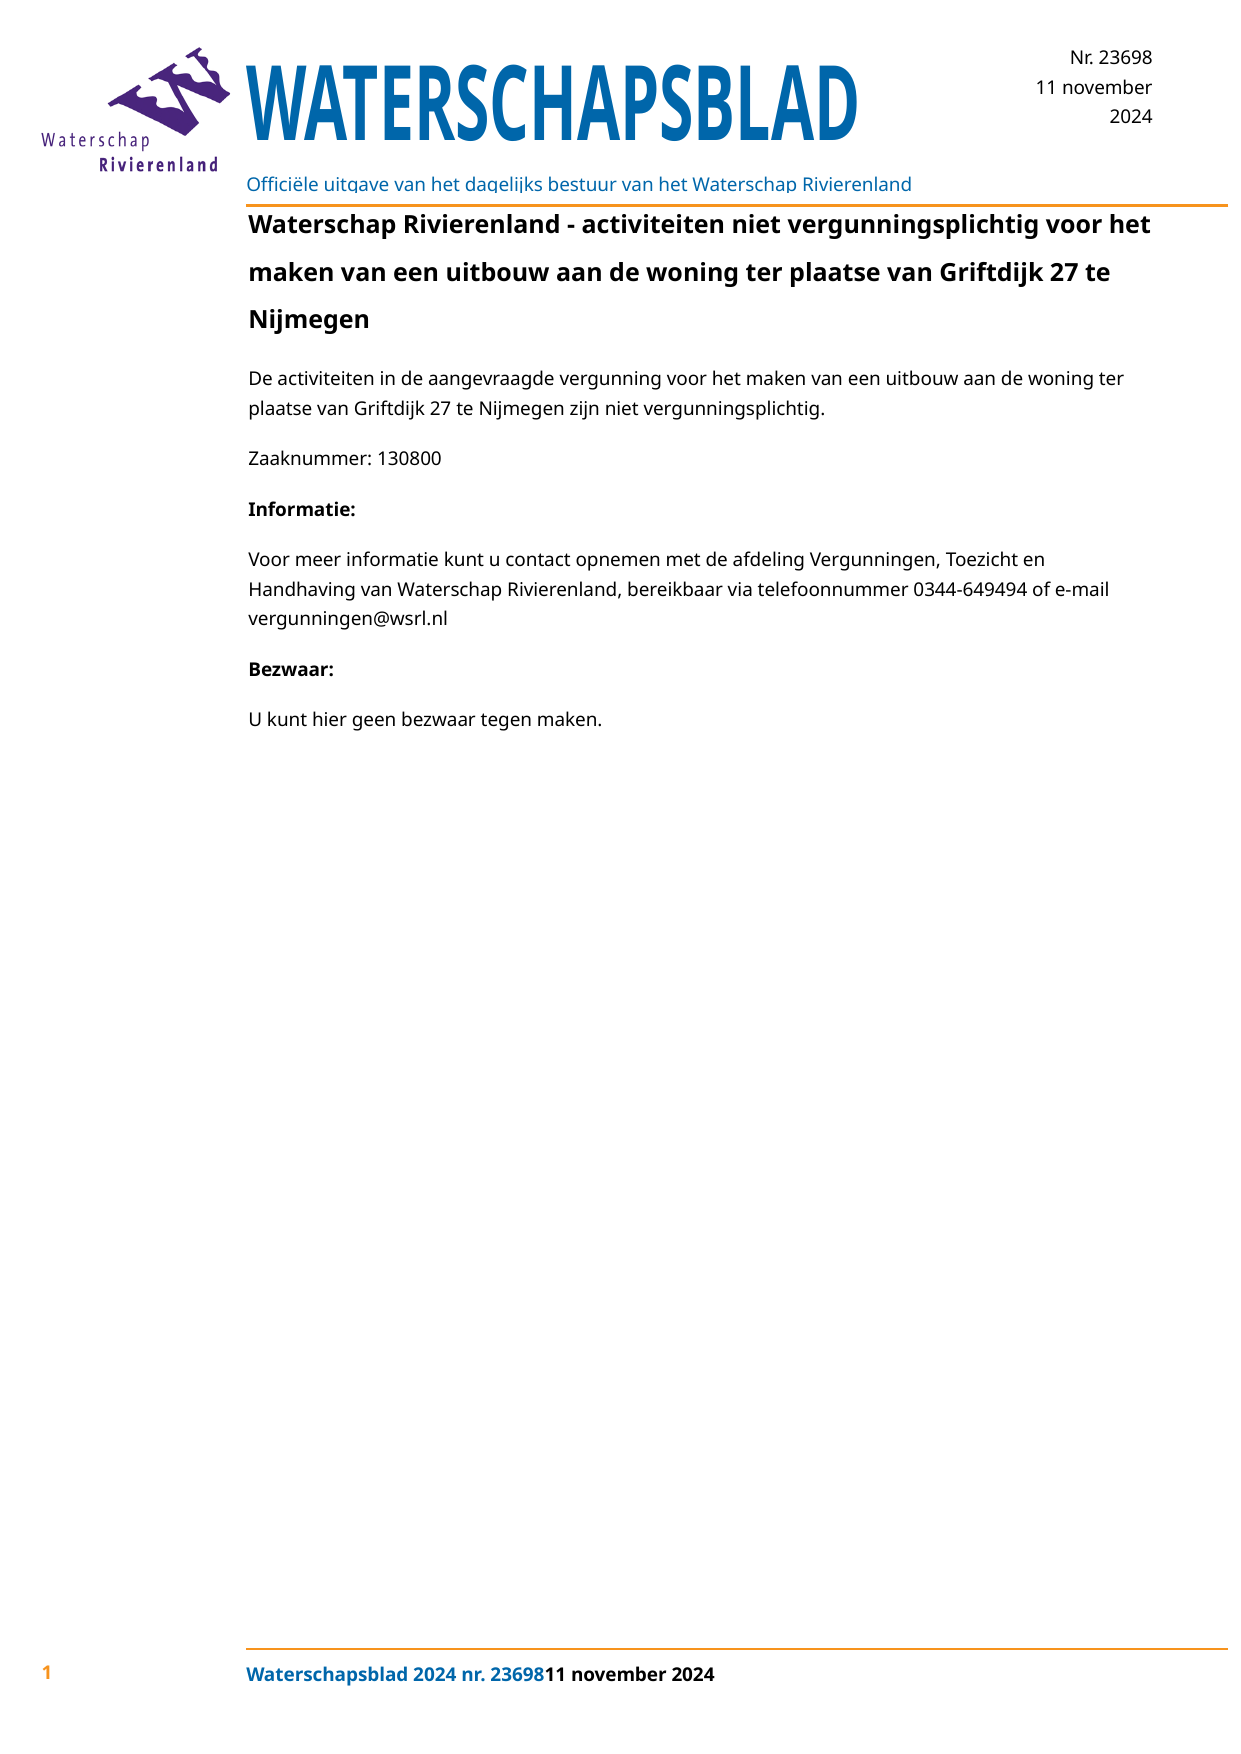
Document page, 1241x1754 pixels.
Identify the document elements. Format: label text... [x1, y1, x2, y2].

text Informatie: [248, 496, 1152, 522]
text U kunt hier geen bezwaar tegen maken. [248, 706, 1152, 732]
picture [41, 47, 231, 172]
text De activiteiten in de aangevraagde vergunning voor het maken van een uitbouw aan de woning ter plaatse van Griftdijk 27 te Nijmegen zijn niet vergunningsplichtig. [248, 366, 1152, 421]
text Zaaknummer: 130800 [248, 446, 1152, 471]
text Voor meer informatie kunt u contact opnemen met de afdeling Vergunningen, Toezicht en Handhaving van Waterschap Rivierenland, bereikbaar via telefoonnummer 0344-649494 of e-mail vergunningen@wsrl.nl [248, 546, 1152, 631]
text Bezwaar: [248, 656, 1152, 682]
text Waterschap Rivierenland - activiteiten niet vergunningsplichtig voor het maken van een uitbouw aan de woning ter plaatse van Griftdijk 27 te Nijmegen [248, 207, 1152, 336]
